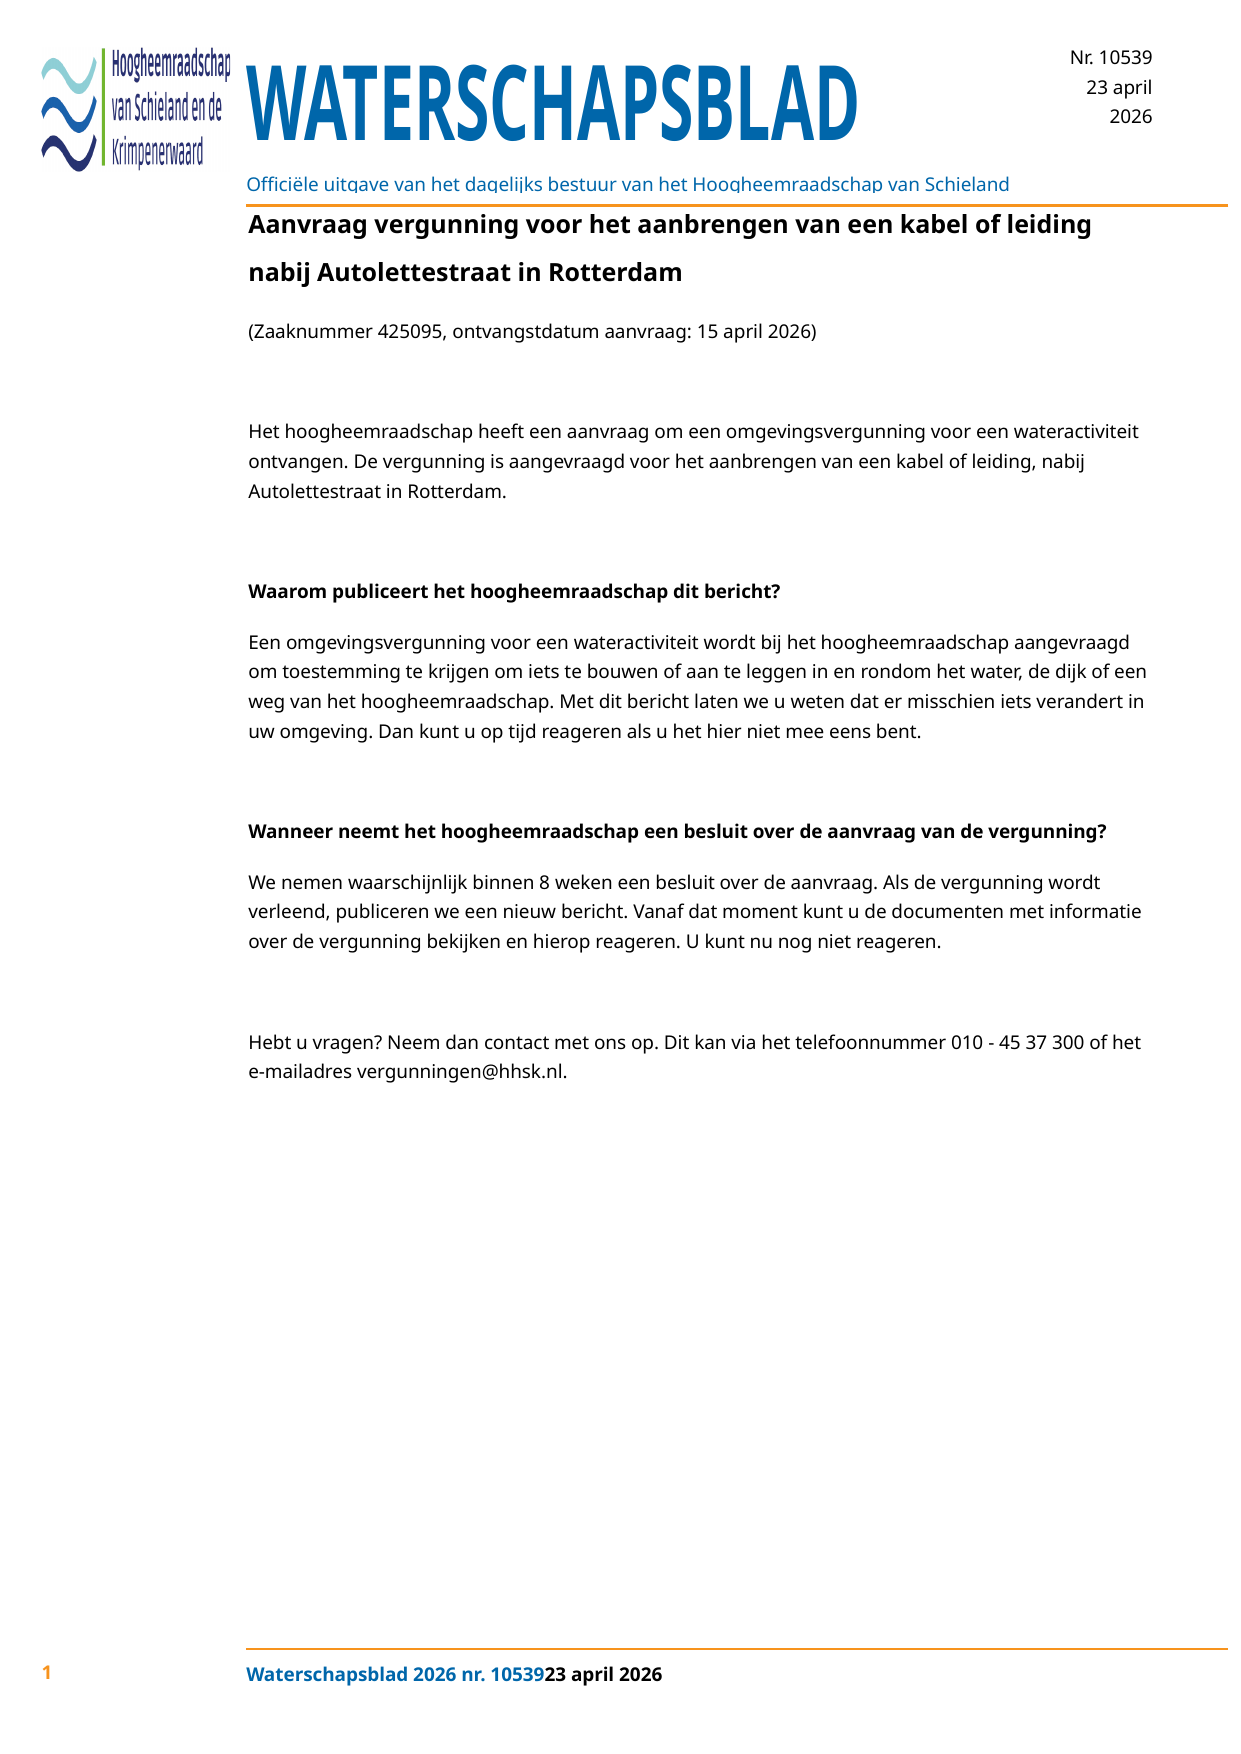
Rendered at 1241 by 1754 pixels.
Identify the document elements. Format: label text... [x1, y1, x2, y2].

text We nemen waarschijnlijk binnen 8 weken een besluit over de aanvraag. Als de vergunning wordt verleend, publiceren we een nieuw bericht. Vanaf dat moment kunt u de documenten met informatie over de vergunning bekijken en hierop reageren. U kunt nu nog niet reageren. [248, 869, 1152, 954]
text (Zaaknummer 425095, ontvangstdatum aanvraag: 15 april 2026) [248, 318, 1152, 344]
text Een omgevingsvergunning voor een wateractiviteit wordt bij het hoogheemraadschap aangevraagd om toestemming te krijgen om iets te bouwen of aan te leggen in en rondom het water, de dijk of een weg van het hoogheemraadschap. Met dit bericht laten we u weten dat er misschien iets verandert in uw omgeving. Dan kunt u op tijd reageren als u het hier niet mee eens bent. [248, 629, 1152, 744]
text Hebt u vragen? Neem dan contact met ons op. Dit kan via het telefoonnummer 010 - 45 37 300 of het e-mailadres vergunningen@hhsk.nl. [248, 1029, 1152, 1084]
picture [41, 47, 231, 172]
text Waarom publiceert het hoogheemraadschap dit bericht? [248, 579, 1152, 604]
text Wanneer neemt het hoogheemraadschap een besluit over de aanvraag van de vergunning? [248, 819, 1152, 844]
text Het hoogheemraadschap heeft een aanvraag om een omgevingsvergunning voor een wateractiviteit ontvangen. De vergunning is aangevraagd voor het aanbrengen van een kabel of leiding, nabij Autolettestraat in Rotterdam. [248, 419, 1152, 504]
text Aanvraag vergunning voor het aanbrengen van een kabel of leiding nabij Autolettestraat in Rotterdam [248, 207, 1152, 288]
